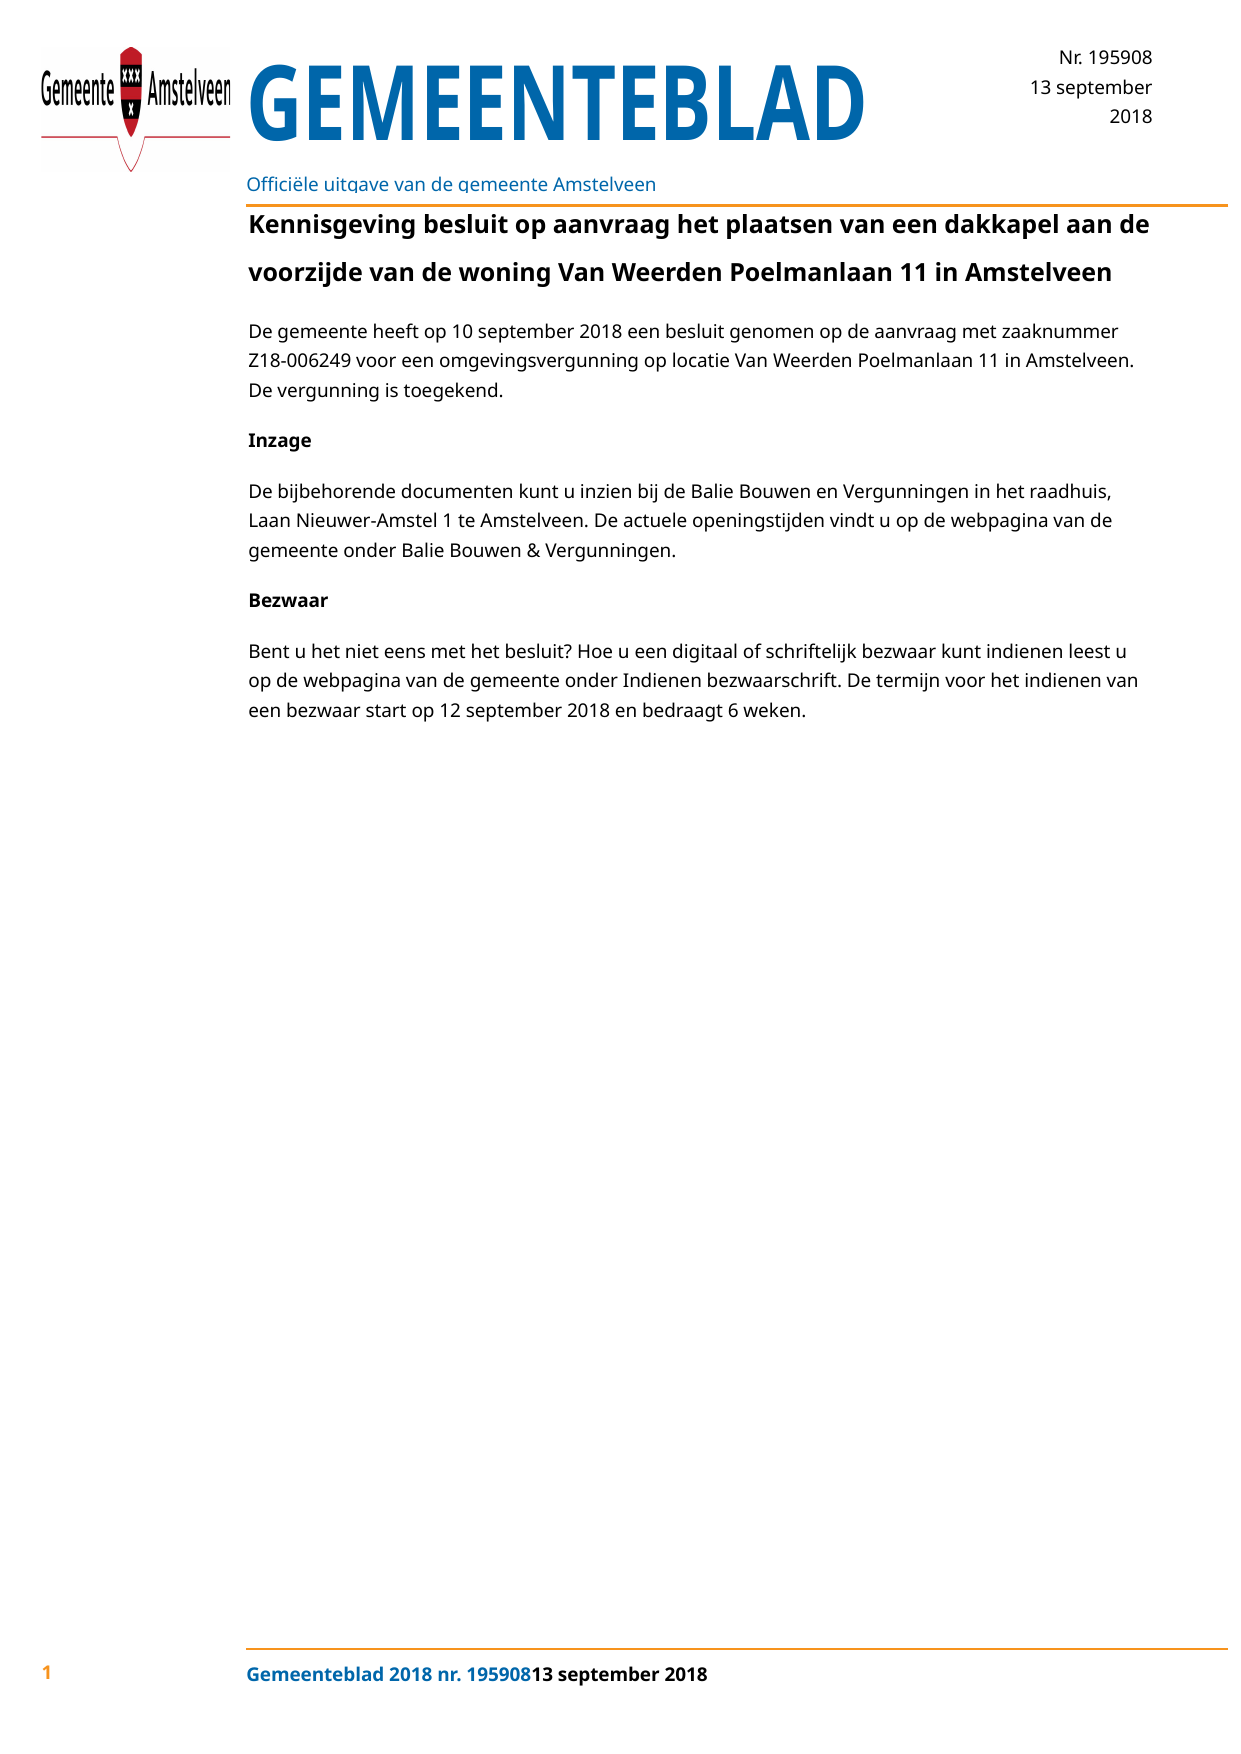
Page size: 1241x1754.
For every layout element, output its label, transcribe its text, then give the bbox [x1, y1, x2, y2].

picture [41, 47, 231, 172]
text Inzage [248, 427, 1152, 453]
text Bezwaar [248, 587, 1152, 613]
text De bijbehorende documenten kunt u inzien bij de Balie Bouwen en Vergunningen in het raadhuis, Laan Nieuwer-Amstel 1 te Amstelveen. De actuele openingstijden vindt u op de webpagina van de gemeente onder Balie Bouwen & Vergunningen. [248, 478, 1152, 563]
text Bent u het niet eens met het besluit? Hoe u een digitaal of schriftelijk bezwaar kunt indienen leest u op de webpagina van de gemeente onder Indienen bezwaarschrift. De termijn voor het indienen van een bezwaar start op 12 september 2018 en bedraagt 6 weken. [248, 638, 1152, 723]
text De gemeente heeft op 10 september 2018 een besluit genomen op de aanvraag met zaaknummer Z18-006249 voor een omgevingsvergunning op locatie Van Weerden Poelmanlaan 11 in Amstelveen. De vergunning is toegekend. [248, 318, 1152, 403]
text Kennisgeving besluit op aanvraag het plaatsen van een dakkapel aan de voorzijde van de woning Van Weerden Poelmanlaan 11 in Amstelveen [248, 207, 1152, 288]
